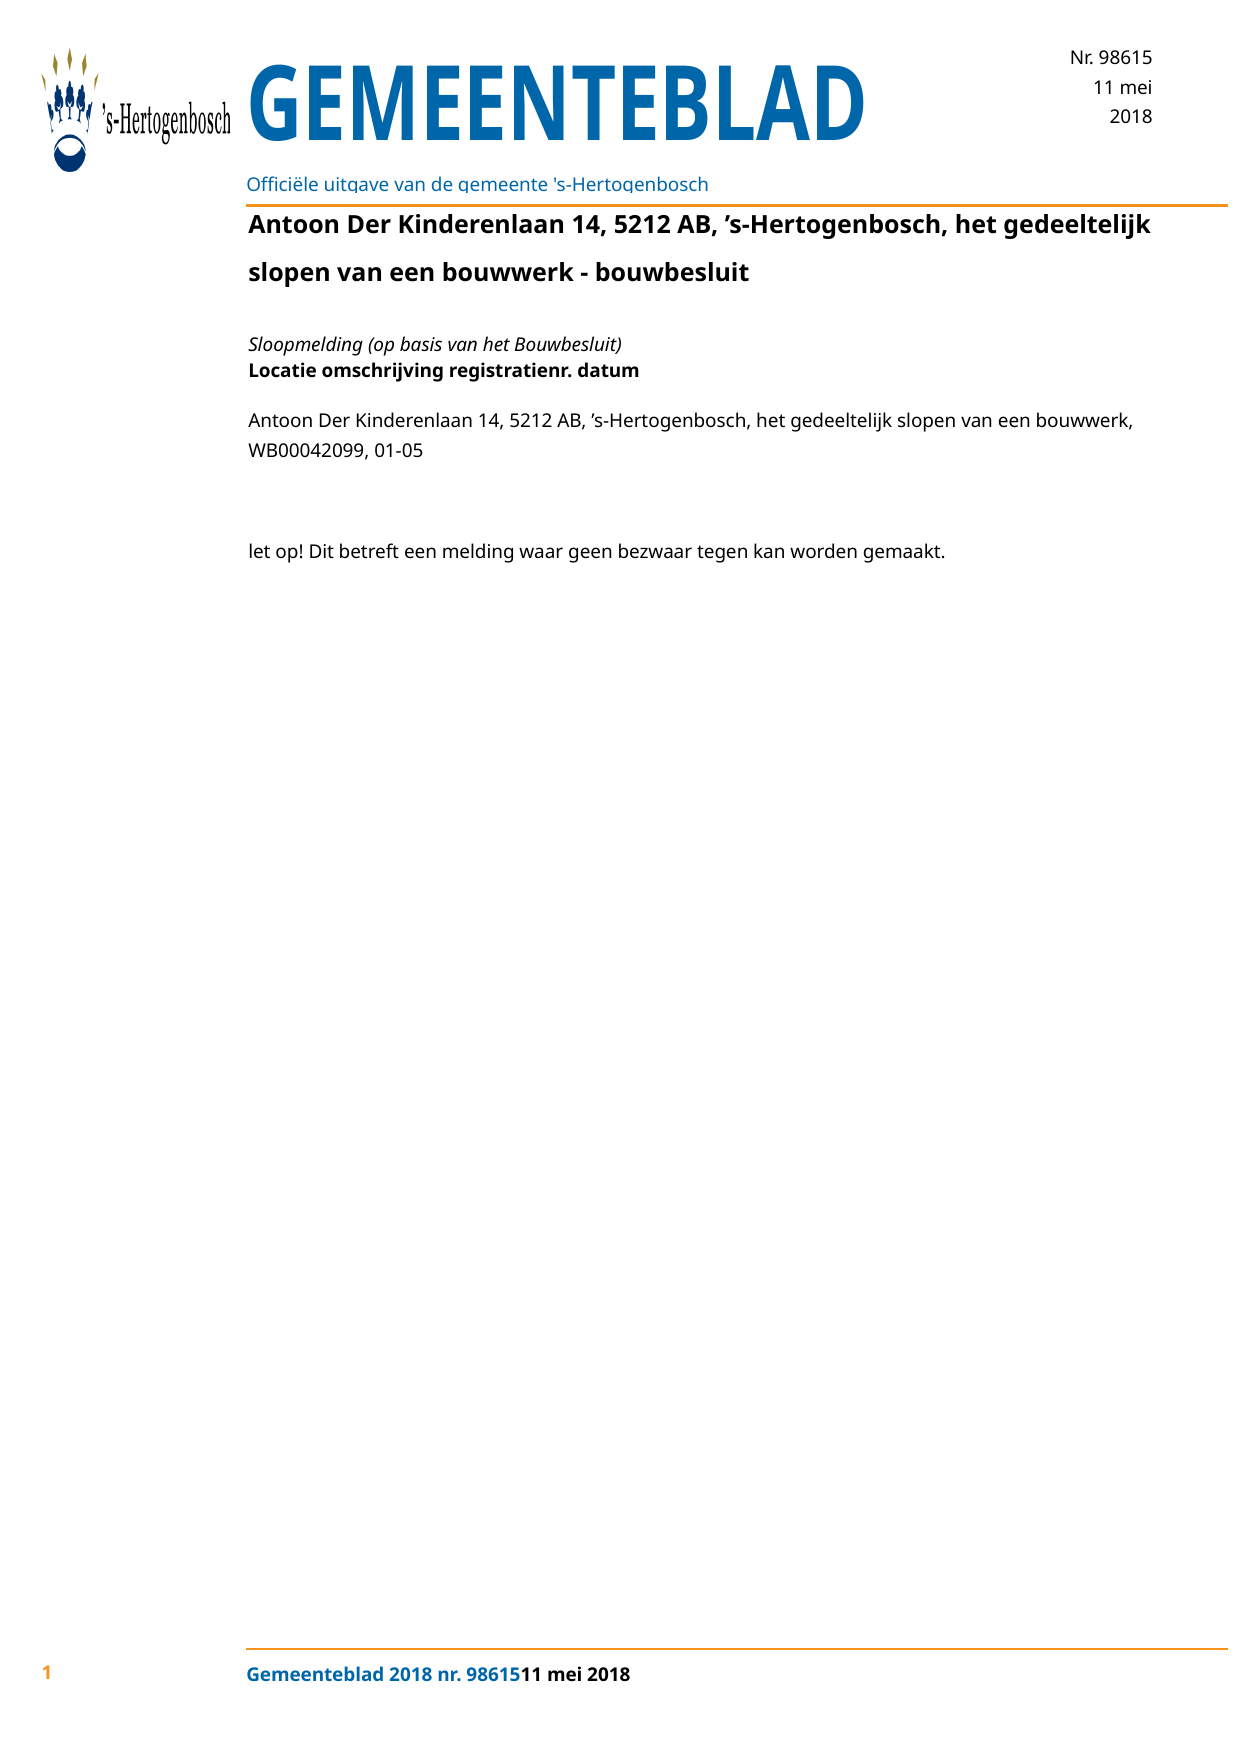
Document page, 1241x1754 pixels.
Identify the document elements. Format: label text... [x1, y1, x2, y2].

text Antoon Der Kinderenlaan 14, 5212 AB, ’s-Hertogenbosch, het gedeeltelijk slopen van een bouwwerk - bouwbesluit [248, 207, 1152, 288]
text Sloopmelding (op basis van het Bouwbesluit) [248, 331, 1152, 357]
text let op! Dit betreft een melding waar geen bezwaar tegen kan worden gemaakt. [248, 538, 1152, 564]
picture [41, 47, 231, 172]
text Locatie omschrijving registratienr. datum [248, 357, 1152, 383]
text Antoon Der Kinderenlaan 14, 5212 AB, ’s-Hertogenbosch, het gedeeltelijk slopen van een bouwwerk, WB00042099, 01-05 [248, 408, 1152, 463]
